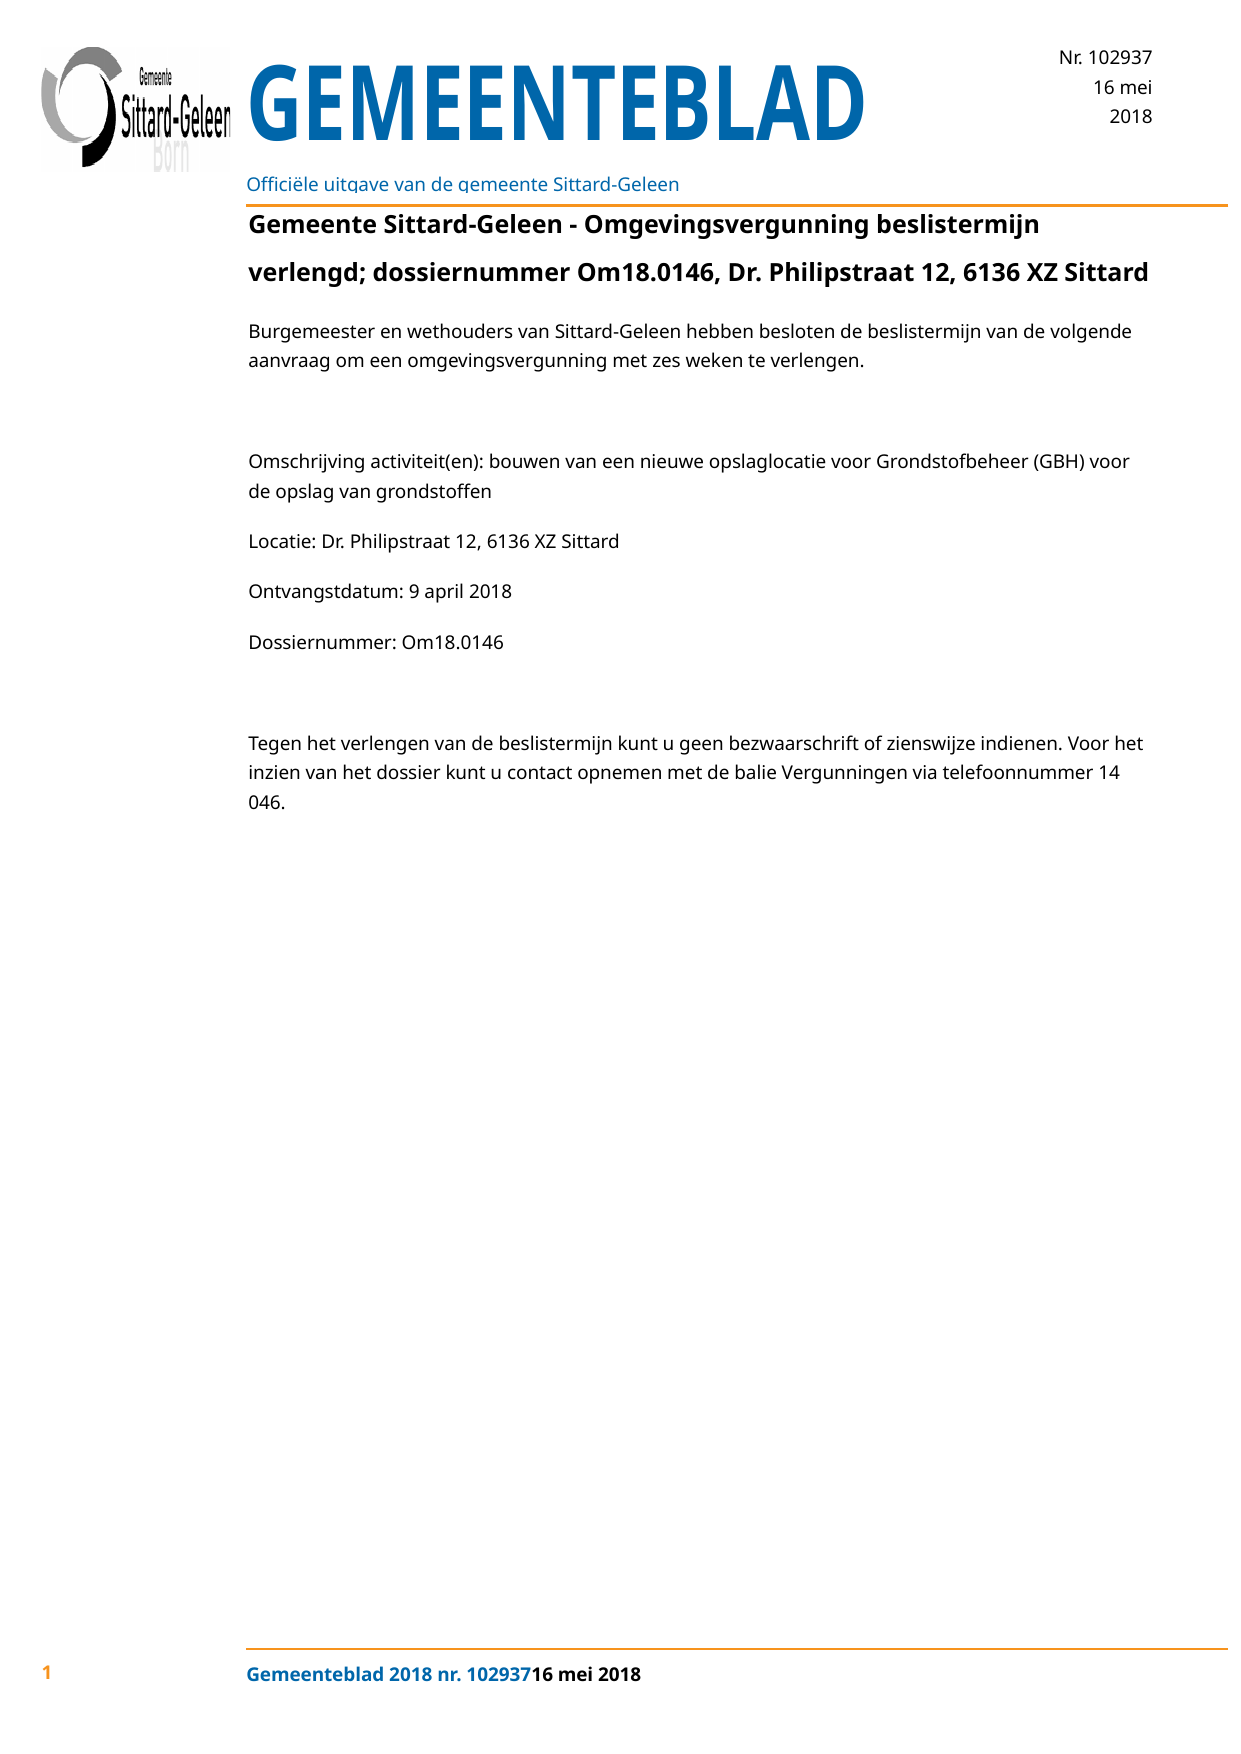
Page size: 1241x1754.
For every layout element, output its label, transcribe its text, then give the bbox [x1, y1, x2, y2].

text Locatie: Dr. Philipstraat 12, 6136 XZ Sittard [248, 528, 1152, 554]
text Omschrijving activiteit(en): bouwen van een nieuwe opslaglocatie voor Grondstofbeheer (GBH) voor de opslag van grondstoffen [248, 448, 1152, 504]
text Dossiernummer: Om18.0146 [248, 629, 1152, 655]
text Tegen het verlengen van de beslistermijn kunt u geen bezwaarschrift of zienswijze indienen. Voor het inzien van het dossier kunt u contact opnemen met de balie Vergunningen via telefoonnummer 14 046. [248, 730, 1152, 815]
text Ontvangstdatum: 9 april 2018 [248, 579, 1152, 604]
text Gemeente Sittard-Geleen - Omgevingsvergunning beslistermijn verlengd; dossiernummer Om18.0146, Dr. Philipstraat 12, 6136 XZ Sittard [248, 207, 1152, 288]
picture [41, 47, 231, 172]
text Burgemeester en wethouders van Sittard-Geleen hebben besloten de beslistermijn van de volgende aanvraag om een omgevingsvergunning met zes weken te verlengen. [248, 318, 1152, 373]
